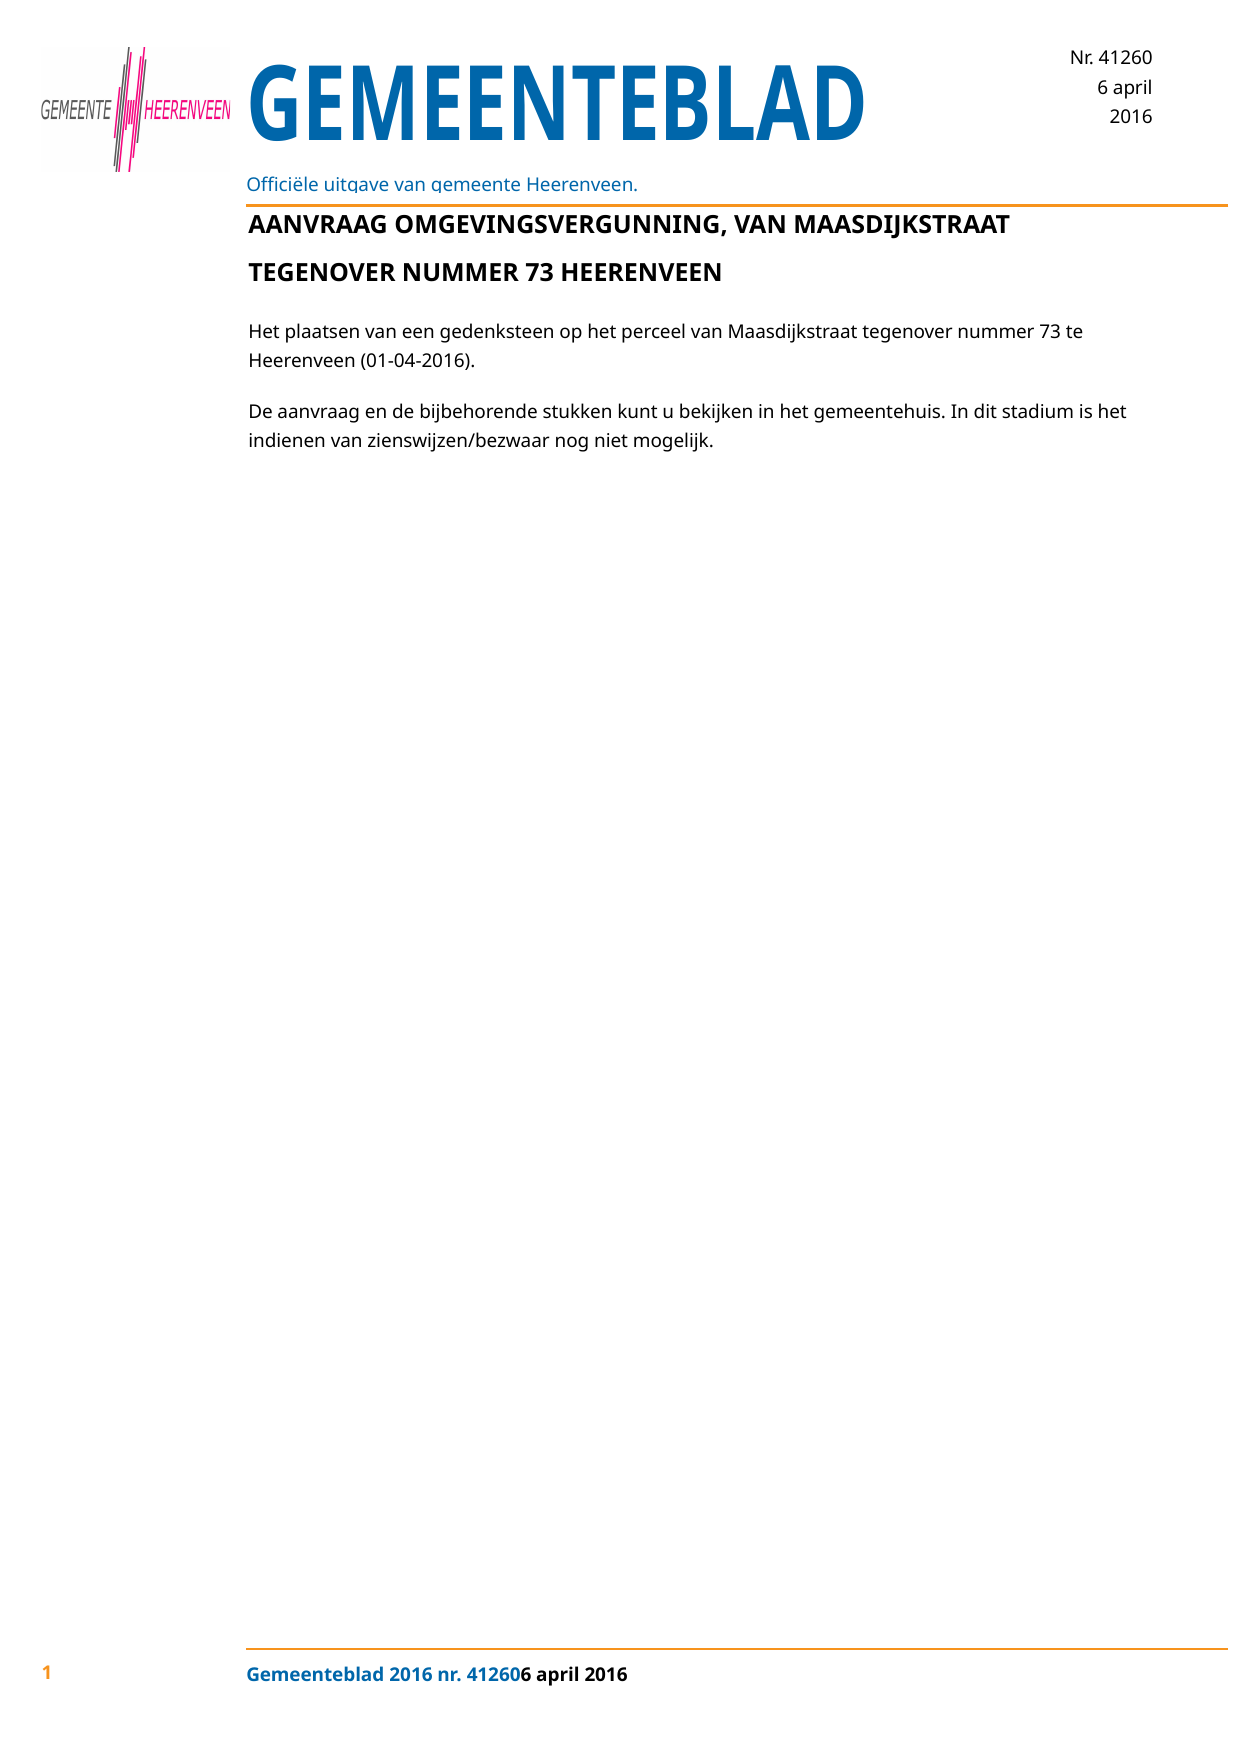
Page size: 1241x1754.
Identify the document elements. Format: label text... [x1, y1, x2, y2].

text De aanvraag en de bijbehorende stukken kunt u bekijken in het gemeentehuis. In dit stadium is het indienen van zienswijzen/bezwaar nog niet mogelijk. [248, 398, 1152, 453]
text Het plaatsen van een gedenksteen op het perceel van Maasdijkstraat tegenover nummer 73 te Heerenveen (01-04-2016). [248, 318, 1152, 373]
text AANVRAAG OMGEVINGSVERGUNNING, VAN MAASDIJKSTRAAT TEGENOVER NUMMER 73 HEERENVEEN [248, 207, 1152, 288]
picture [41, 47, 231, 172]
